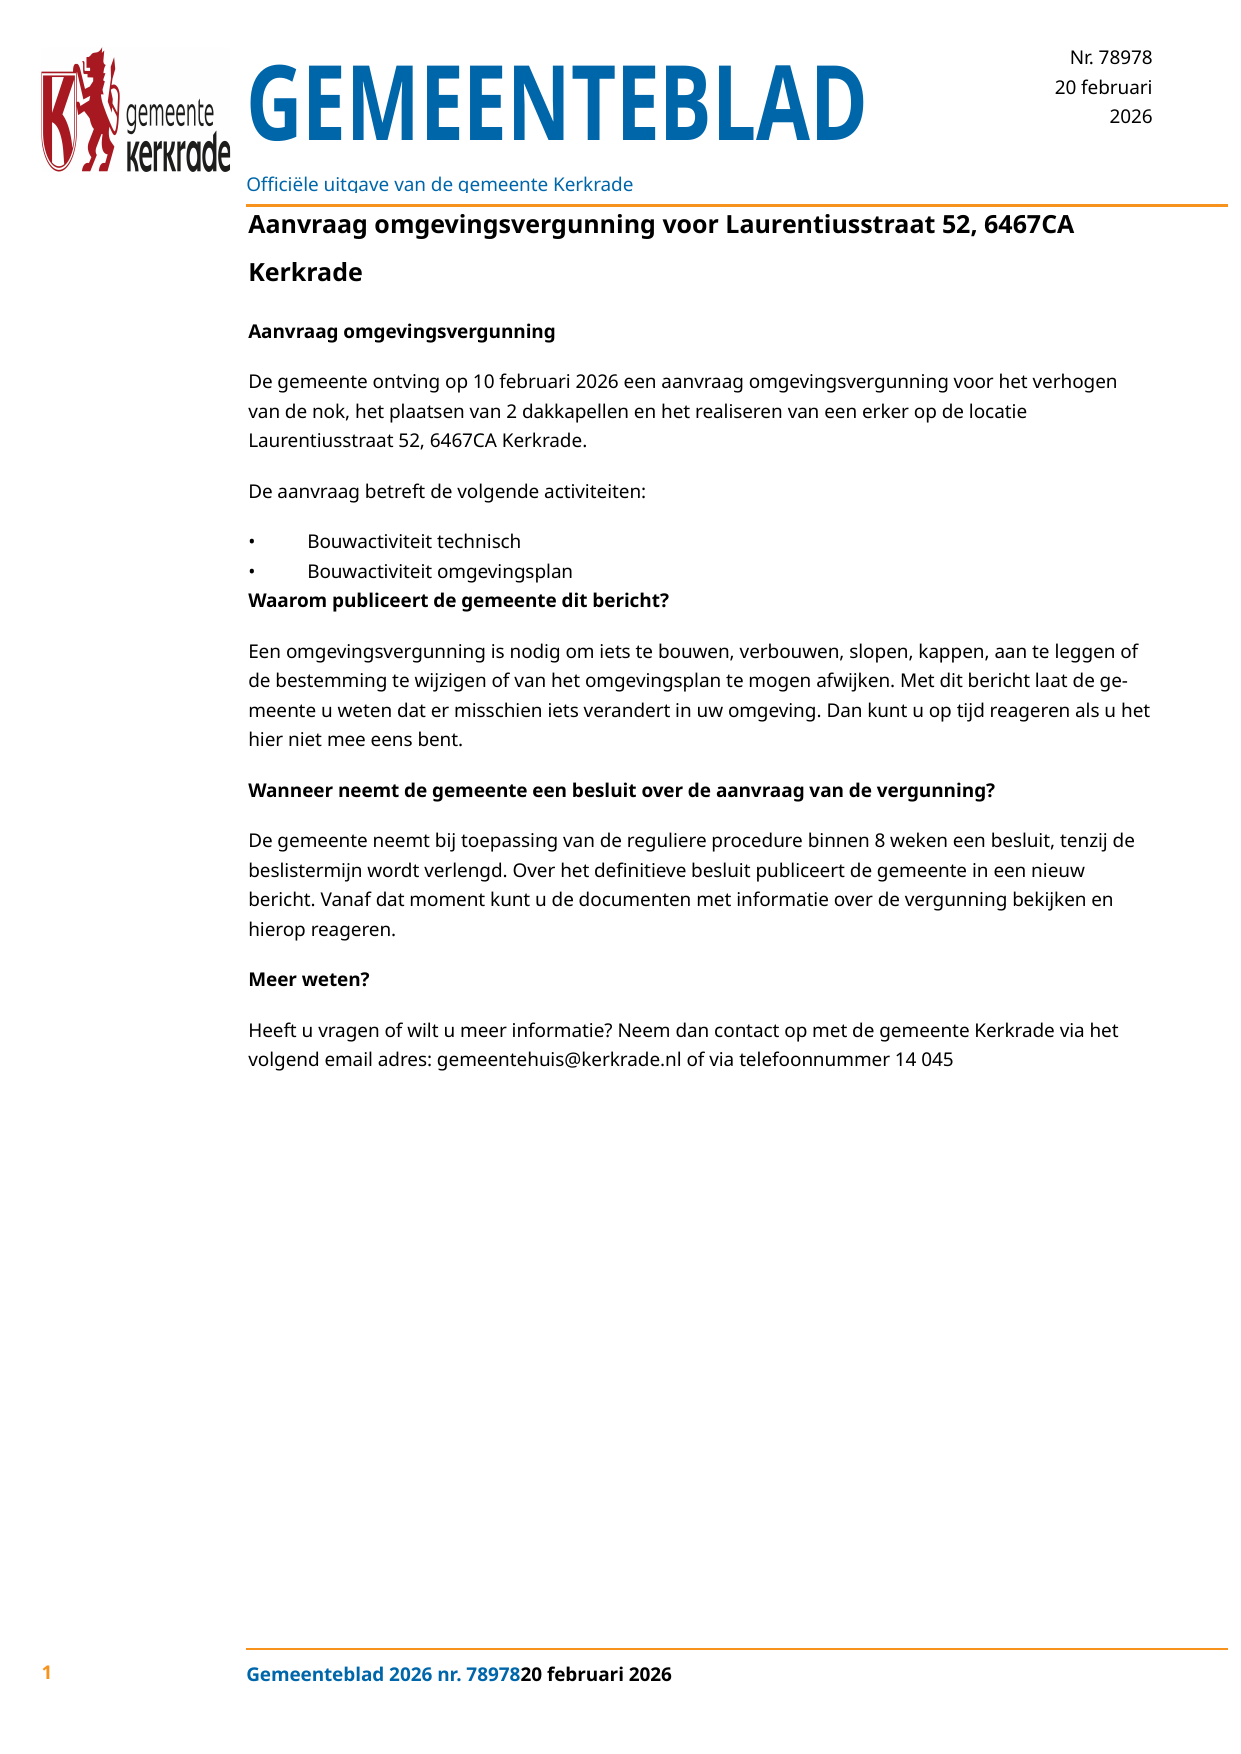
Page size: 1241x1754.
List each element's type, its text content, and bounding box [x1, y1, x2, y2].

list Bouwactiviteit technisch [248, 528, 1152, 554]
text Een omgevingsvergunning is nodig om iets te bouwen, verbouwen, slopen, kappen, aan te leggen of de bestemming te wijzigen of van het omgevingsplan te mogen afwijken. Met dit bericht laat de ge- meente u weten dat er misschien iets verandert in uw omgeving. Dan kunt u op tijd reageren als u het hier niet mee eens bent. [248, 638, 1152, 752]
text Aanvraag omgevingsvergunning [248, 318, 1152, 344]
text Waarom publiceert de gemeente dit bericht? [248, 587, 1152, 613]
text Aanvraag omgevingsvergunning voor Laurentiusstraat 52, 6467CA Kerkrade [248, 207, 1152, 288]
text Wanneer neemt de gemeente een besluit over de aanvraag van de vergunning? [248, 777, 1152, 803]
text Meer weten? [248, 967, 1152, 992]
text De aanvraag betreft de volgende activiteiten: [248, 478, 1152, 504]
text De gemeente neemt bij toepassing van de reguliere procedure binnen 8 weken een besluit, tenzij de beslistermijn wordt verlengd. Over het definitieve besluit publiceert de gemeente in een nieuw bericht. Vanaf dat moment kunt u de documenten met informatie over de vergunning bekijken en hierop reageren. [248, 827, 1152, 942]
text De gemeente ontving op 10 februari 2026 een aanvraag omgevingsvergunning voor het verhogen van de nok, het plaatsen van 2 dakkapellen en het realiseren van een erker op de locatie Laurentiusstraat 52, 6467CA Kerkrade. [248, 368, 1152, 453]
picture [41, 47, 231, 172]
list Bouwactiviteit omgevingsplan [248, 558, 1152, 584]
text Heeft u vragen of wilt u meer informatie? Neem dan contact op met de gemeente Kerkrade via het volgend email adres: gemeentehuis@kerkrade.nl of via telefoonnummer 14 045 [248, 1017, 1152, 1072]
